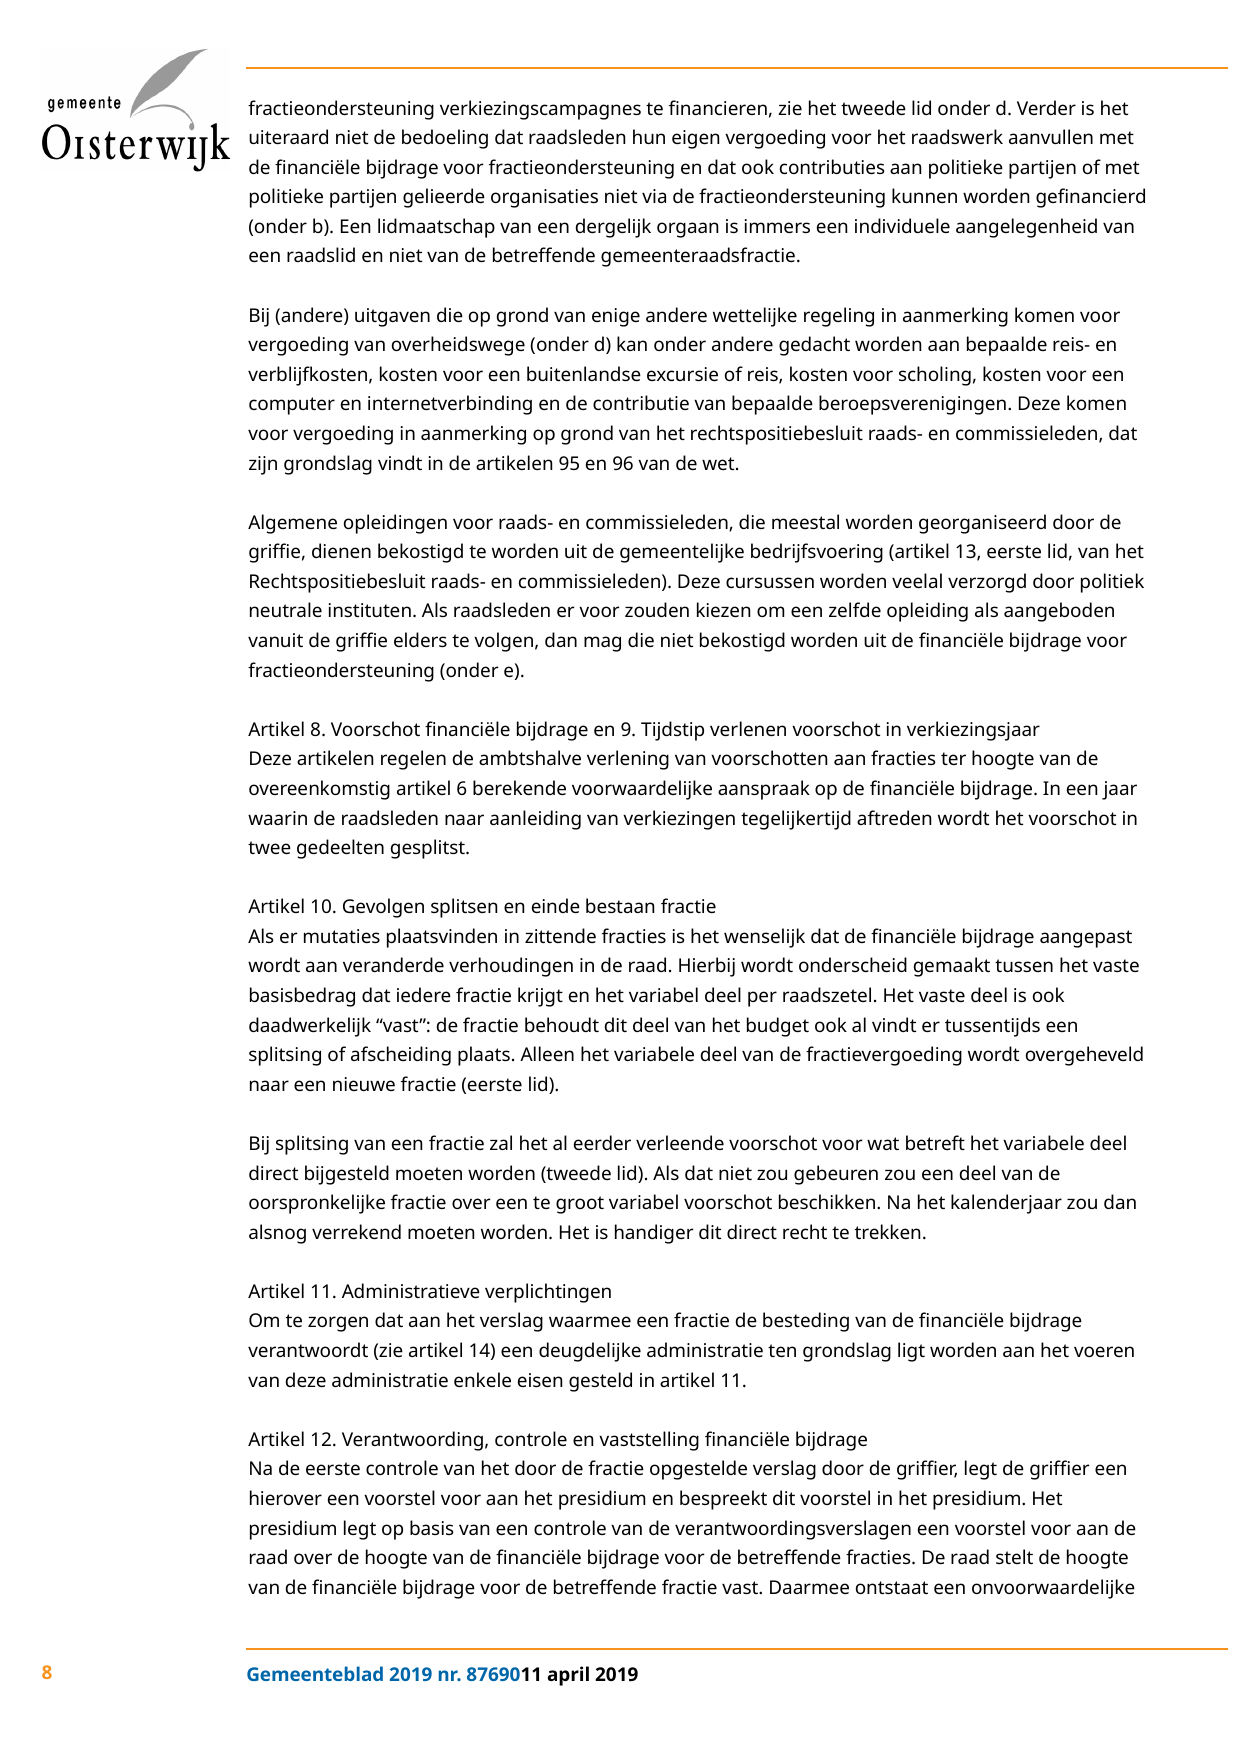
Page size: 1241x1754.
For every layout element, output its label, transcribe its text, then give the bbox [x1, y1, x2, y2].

text Als er mutaties plaatsvinden in zittende fracties is het wenselijk dat de financiële bijdrage aangepast wordt aan veranderde verhoudingen in de raad. Hierbij wordt onderscheid gemaakt tussen het vaste basisbedrag dat iedere fractie krijgt en het variabel deel per raadszetel. Het vaste deel is ook daadwerkelijk “vast”: de fractie behoudt dit deel van het budget ook al vindt er tussentijds een splitsing of afscheiding plaats. Alleen het variabele deel van de fractievergoeding wordt overgeheveld naar een nieuwe fractie (eerste lid). [248, 923, 1152, 1097]
text Artikel 10. Gevolgen splitsen en einde bestaan fractie [248, 893, 1152, 919]
text Deze artikelen regelen de ambtshalve verlening van voorschotten aan fracties ter hoogte van de overeenkomstig artikel 6 berekende voorwaardelijke aanspraak op de financiële bijdrage. In een jaar waarin de raadsleden naar aanleiding van verkiezingen tegelijkertijd aftreden wordt het voorschot in twee gedeelten gesplitst. [248, 746, 1152, 860]
text Om te zorgen dat aan het verslag waarmee een fractie de besteding van de financiële bijdrage verantwoordt (zie artikel 14) een deugdelijke administratie ten grondslag ligt worden aan het voeren van deze administratie enkele eisen gesteld in artikel 11. [248, 1308, 1152, 1393]
picture [41, 47, 231, 172]
text Artikel 12. Verantwoording, controle en vaststelling financiële bijdrage [248, 1426, 1152, 1452]
text Artikel 11. Administratieve verplichtingen [248, 1278, 1152, 1304]
text Bij splitsing van een fractie zal het al eerder verleende voorschot voor wat betreft het variabele deel direct bijgesteld moeten worden (tweede lid). Als dat niet zou gebeuren zou een deel van de oorspronkelijke fractie over een te groot variabel voorschot beschikken. Na het kalenderjaar zou dan alsnog verrekend moeten worden. Het is handiger dit direct recht te trekken. [248, 1130, 1152, 1245]
text Bij (andere) uitgaven die op grond van enige andere wettelijke regeling in aanmerking komen voor vergoeding van overheidswege (onder d) kan onder andere gedacht worden aan bepaalde reis- en verblijfkosten, kosten voor een buitenlandse excursie of reis, kosten voor scholing, kosten voor een computer en internetverbinding en de contributie van bepaalde beroepsverenigingen. Deze komen voor vergoeding in aanmerking op grond van het rechtspositiebesluit raads- en commissieleden, dat zijn grondslag vindt in de artikelen 95 en 96 van de wet. [248, 302, 1152, 476]
text Artikel 8. Voorschot financiële bijdrage en 9. Tijdstip verlenen voorschot in verkiezingsjaar [248, 716, 1152, 742]
text fractieondersteuning verkiezingscampagnes te financieren, zie het tweede lid onder d. Verder is het uiteraard niet de bedoeling dat raadsleden hun eigen vergoeding voor het raadswerk aanvullen met de financiële bijdrage voor fractieondersteuning en dat ook contributies aan politieke partijen of met politieke partijen gelieerde organisaties niet via de fractieondersteuning kunnen worden gefinancierd (onder b). Een lidmaatschap van een dergelijk orgaan is immers een individuele aangelegenheid van een raadslid en niet van de betreffende gemeenteraadsfractie. [248, 95, 1152, 268]
text Na de eerste controle van het door de fractie opgestelde verslag door de griffier, legt de griffier een hierover een voorstel voor aan het presidium en bespreekt dit voorstel in het presidium. Het presidium legt op basis van een controle van de verantwoordingsverslagen een voorstel voor aan de raad over de hoogte van de financiële bijdrage voor de betreffende fracties. De raad stelt de hoogte van de financiële bijdrage voor de betreffende fractie vast. Daarmee ontstaat een onvoorwaardelijke [248, 1456, 1152, 1600]
text Algemene opleidingen voor raads- en commissieleden, die meestal worden georganiseerd door de griffie, dienen bekostigd te worden uit de gemeentelijke bedrijfsvoering (artikel 13, eerste lid, van het Rechtspositiebesluit raads- en commissieleden). Deze cursussen worden veelal verzorgd door politiek neutrale instituten. Als raadsleden er voor zouden kiezen om een zelfde opleiding als aangeboden vanuit de griffie elders te volgen, dan mag die niet bekostigd worden uit de financiële bijdrage voor fractieondersteuning (onder e). [248, 509, 1152, 683]
